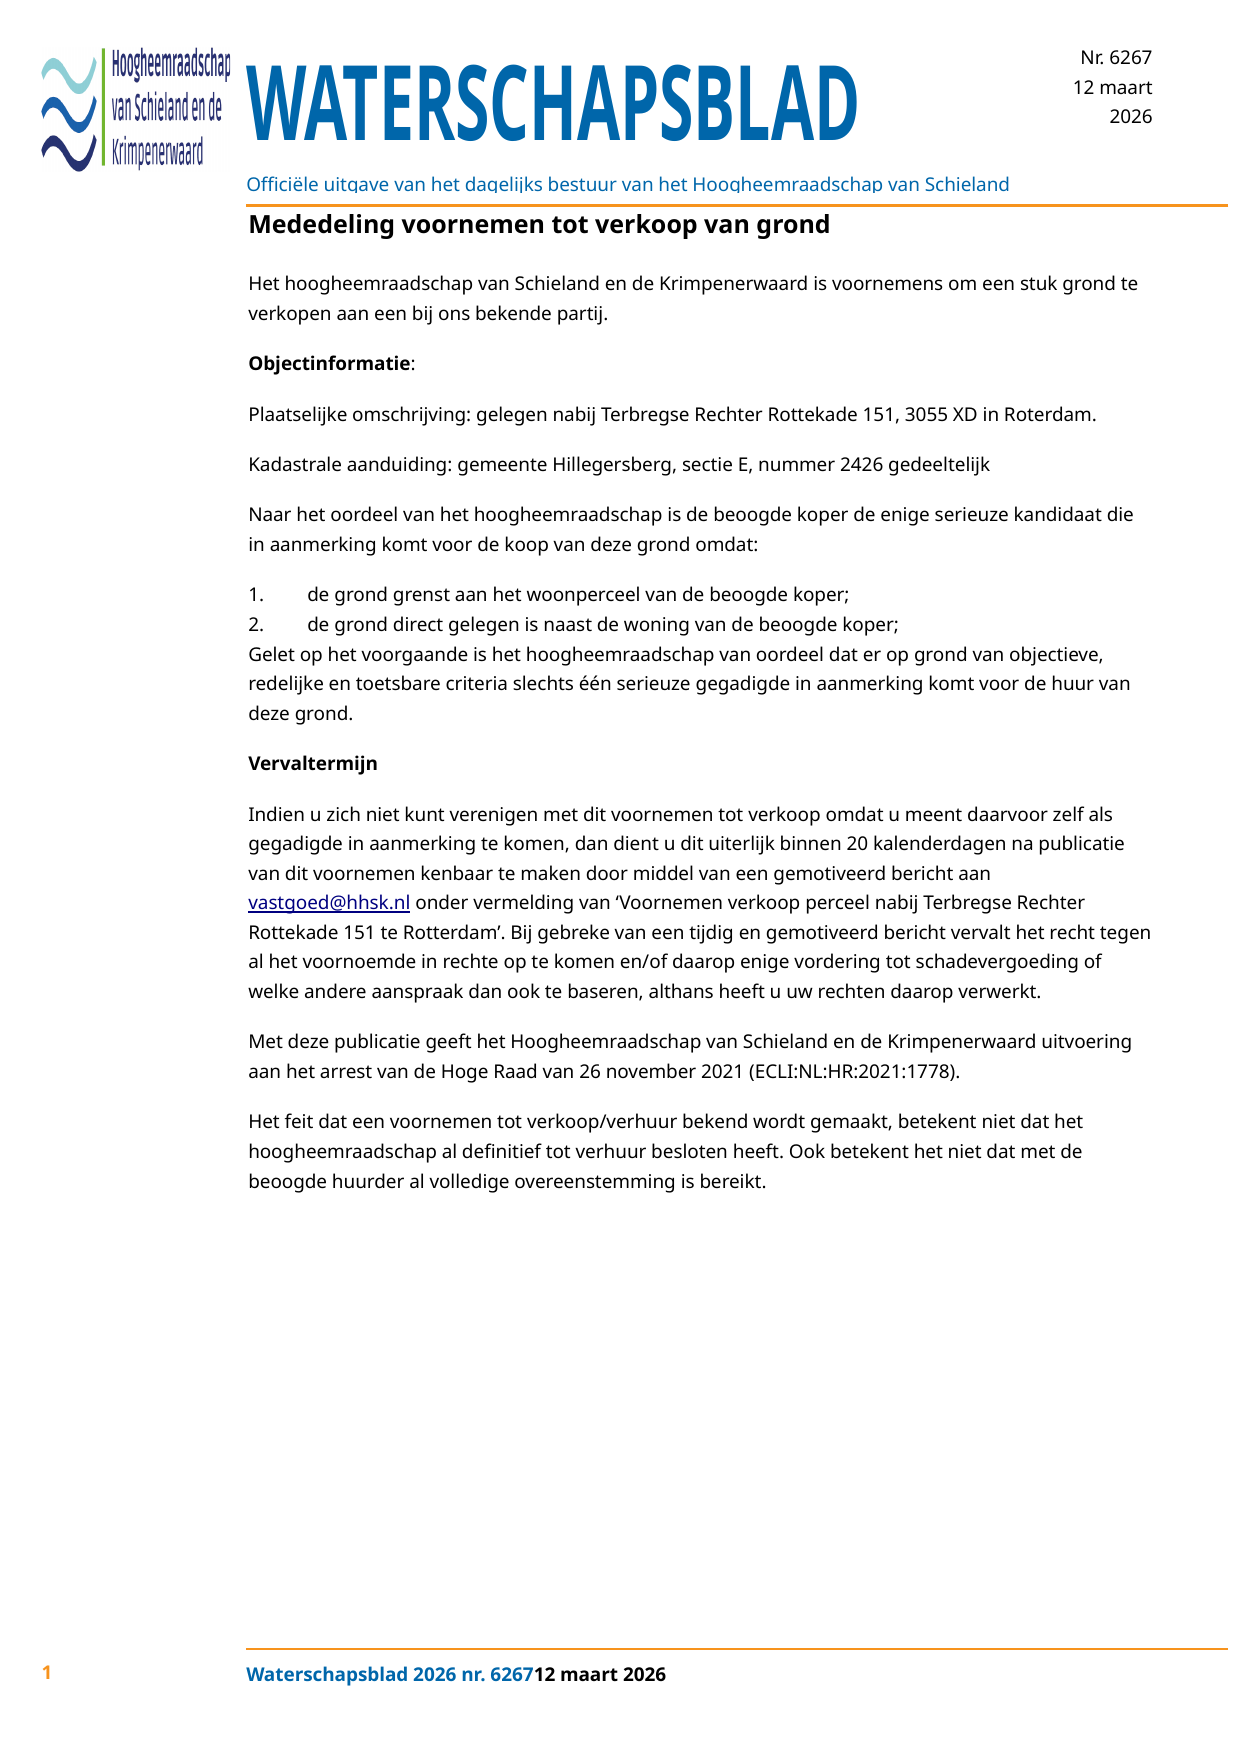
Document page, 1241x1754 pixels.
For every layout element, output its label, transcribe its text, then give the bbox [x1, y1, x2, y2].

list de grond grenst aan het woonperceel van de beoogde koper; [248, 582, 1152, 607]
text Het hoogheemraadschap van Schieland en de Krimpenerwaard is voornemens om een stuk grond te verkopen aan een bij ons bekende partij. [248, 270, 1152, 326]
text Het feit dat een voornemen tot verkoop/verhuur bekend wordt gemaakt, betekent niet dat het hoogheemraadschap al definitief tot verhuur besloten heeft. Ook betekent het niet dat met de beoogde huurder al volledige overeenstemming is bereikt. [248, 1109, 1152, 1193]
text Met deze publicatie geeft het Hoogheemraadschap van Schieland en de Krimpenerwaard uitvoering aan het arrest van de Hoge Raad van 26 november 2021 (ECLI:NL:HR:2021:1778). [248, 1029, 1152, 1084]
list de grond direct gelegen is naast de woning van de beoogde koper; [248, 611, 1152, 637]
text Mededeling voornemen tot verkoop van grond [248, 207, 1152, 241]
text Plaatselijke omschrijving: gelegen nabij Terbregse Rechter Rottekade 151, 3055 XD in Roterdam. [248, 401, 1152, 426]
text Indien u zich niet kunt verenigen met dit voornemen tot verkoop omdat u meent daarvoor zelf als gegadigde in aanmerking te komen, dan dient u dit uiterlijk binnen 20 kalenderdagen na publicatie van dit voornemen kenbaar te maken door middel van een gemotiveerd bericht aan vastgoed@hhsk.nl onder vermelding van ‘Voornemen verkoop perceel nabij Terbregse Rechter Rottekade 151 te Rotterdam’. Bij gebreke van een tijdig en gemotiveerd bericht vervalt het recht tegen al het voornoemde in rechte op te komen en/of daarop enige vordering tot schadevergoeding of welke andere aanspraak dan ook te baseren, althans heeft u uw rechten daarop verwerkt. [248, 801, 1152, 1004]
text Vervaltermijn [248, 750, 1152, 776]
text Gelet op het voorgaande is het hoogheemraadschap van oordeel dat er op grond van objectieve, redelijke en toetsbare criteria slechts één serieuze gegadigde in aanmerking komt voor de huur van deze grond. [248, 641, 1152, 726]
text Kadastrale aanduiding: gemeente Hillegersberg, sectie E, nummer 2426 gedeeltelijk [248, 451, 1152, 477]
text Objectinformatie: [248, 350, 1152, 376]
picture [41, 47, 231, 172]
text Naar het oordeel van het hoogheemraadschap is de beoogde koper de enige serieuze kandidaat die in aanmerking komt voor de koop van deze grond omdat: [248, 502, 1152, 557]
